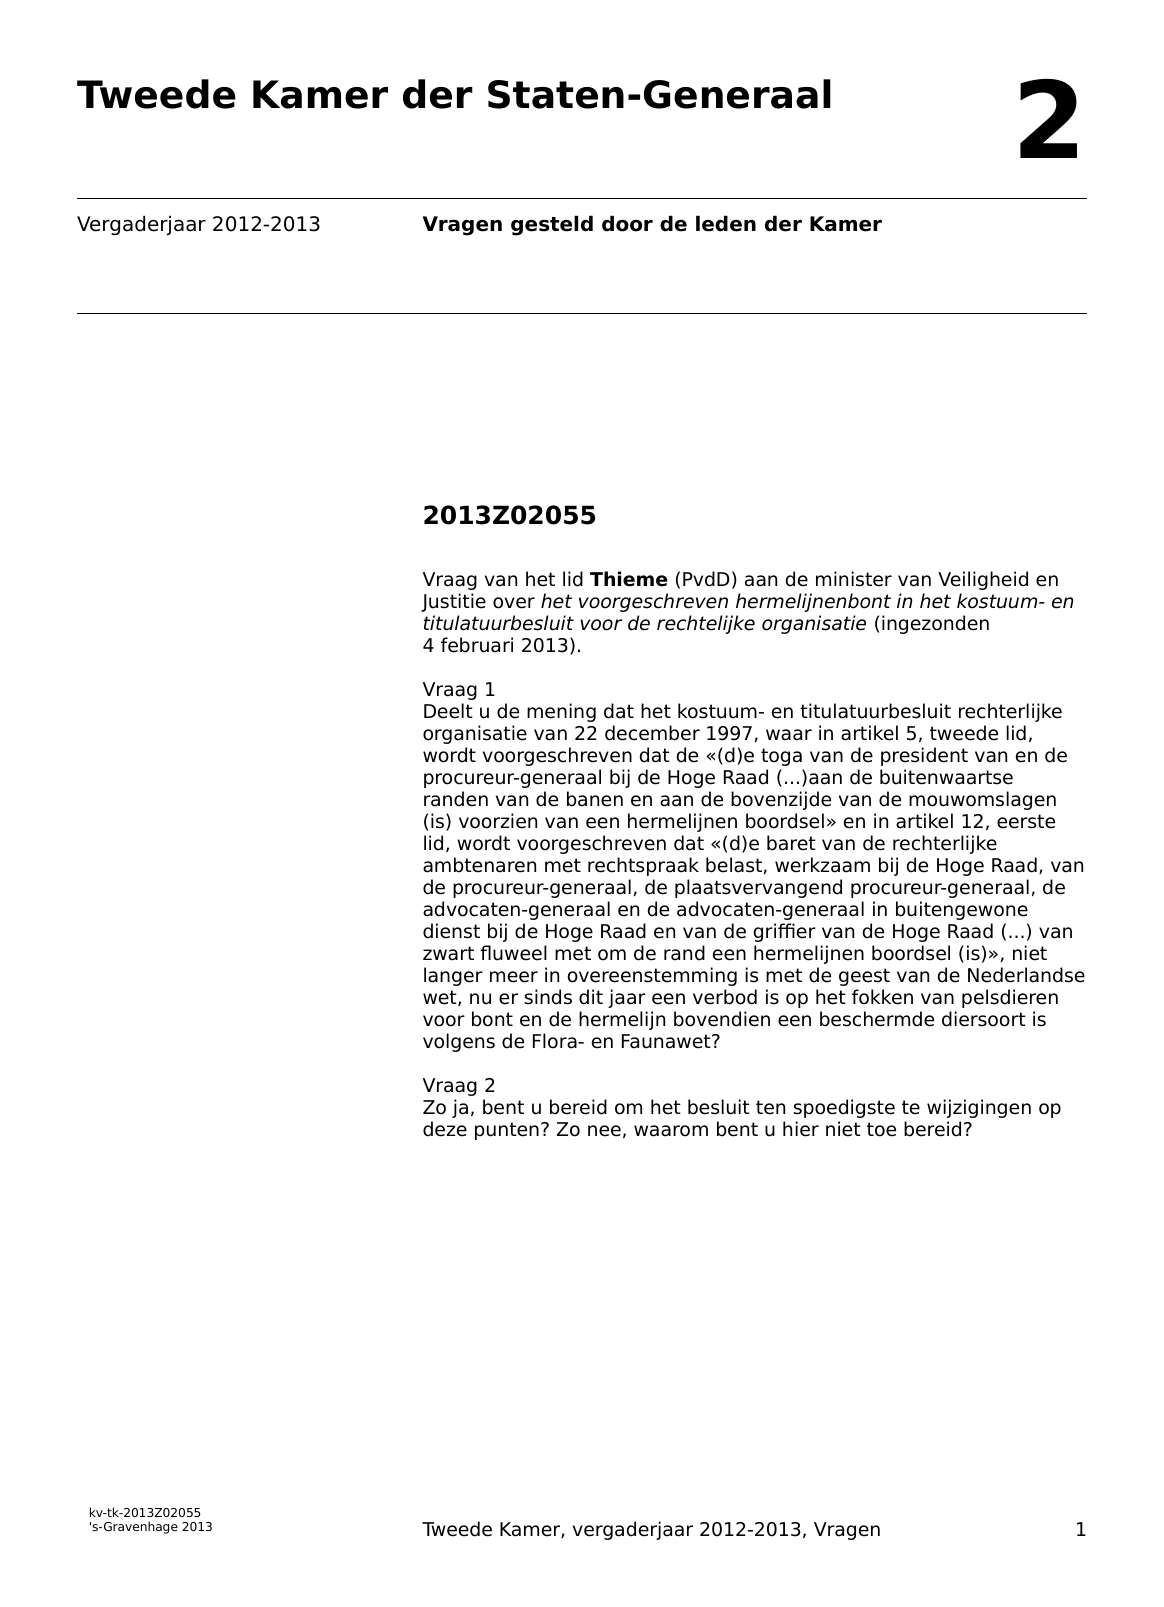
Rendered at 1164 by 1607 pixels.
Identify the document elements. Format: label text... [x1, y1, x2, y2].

text kv-tk-2013Z02055 [88, 1506, 323, 1520]
text Vraag van het lid Thieme (PvdD) aan de minister van Veiligheid en Justitie over het voorgeschreven hermelijnenbont in het kostuum- en titulatuurbesluit voor de rechtelijke organisatie (ingezonden 4 februari 2013). [422, 569, 1087, 657]
text Vraag 1 [422, 679, 1087, 701]
table_header Tweede Kamer der Staten-Generaal [77, 59, 886, 198]
text Zo ja, bent u bereid om het besluit ten spoedigste te wijzigingen op deze punten? Zo nee, waarom bent u hier niet toe bereid? [422, 1097, 1087, 1141]
table_header 2 [886, 59, 1087, 198]
text Vraag 2 [422, 1075, 1087, 1097]
text 2013Z02055 [422, 501, 1087, 531]
table_cell Vragen gesteld door de leden der Kamer [422, 199, 1087, 313]
text Deelt u de mening dat het kostuum- en titulatuurbesluit rechterlijke organisatie van 22 december 1997, waar in artikel 5, tweede lid, wordt voorgeschreven dat de «(d)e toga van de president van en de procureur-generaal bij de Hoge Raad (...)aan de buitenwaartse randen van de banen en aan de bovenzijde van de mouwomslagen (is) voorzien van een hermelijnen boordsel» en in artikel 12, eerste lid, wordt voorgeschreven dat «(d)e baret van de rechterlijke ambtenaren met rechtspraak belast, werkzaam bij de Hoge Raad, van de procureur-generaal, de plaatsvervangend procureur-generaal, de advocaten-generaal en de advocaten-generaal in buitengewone dienst bij de Hoge Raad en van de griffier van de Hoge Raad (...) van zwart fluweel met om de rand een hermelijnen boordsel (is)», niet langer meer in overeenstemming is met de geest van de Nederlandse wet, nu er sinds dit jaar een verbod is op het fokken van pelsdieren voor bont en de hermelijn bovendien een beschermde diersoort is volgens de Flora- en Faunawet? [422, 701, 1087, 1052]
table_cell Vergaderjaar 2012-2013 [77, 199, 422, 313]
text 's-Gravenhage 2013 [88, 1520, 323, 1534]
